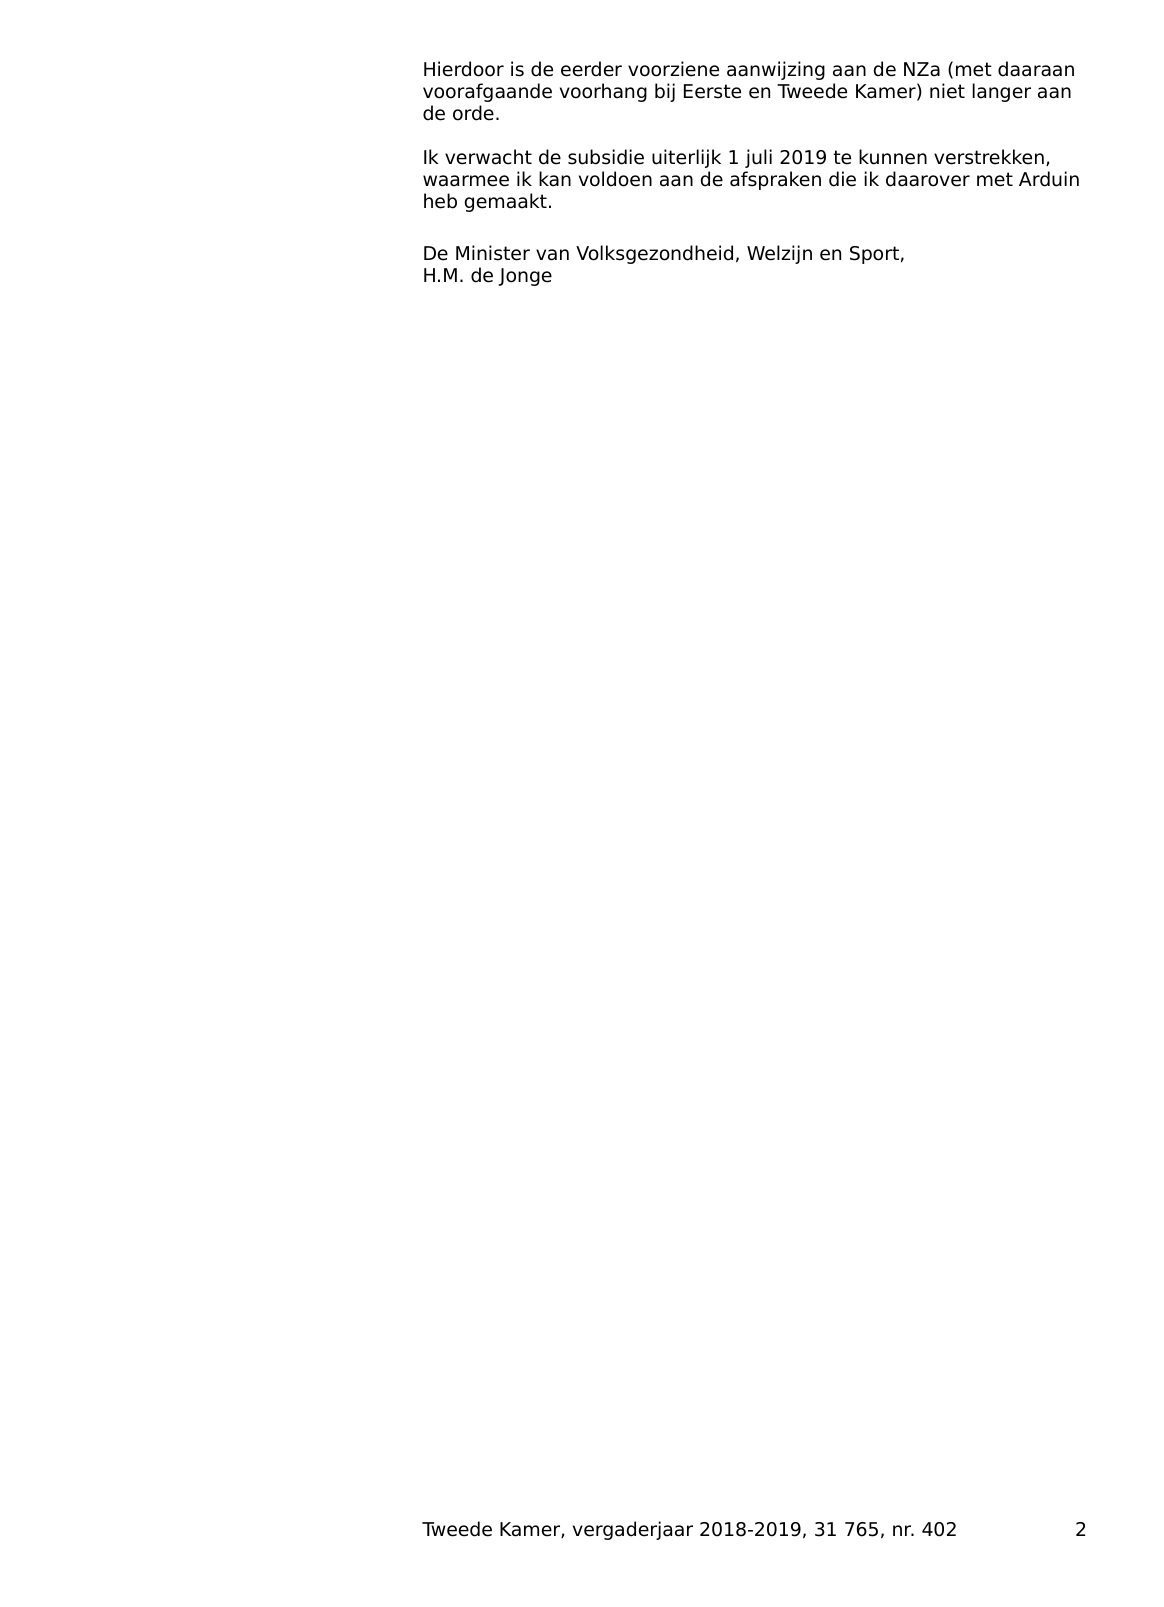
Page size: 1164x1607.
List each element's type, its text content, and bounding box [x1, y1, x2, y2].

text De Minister van Volksgezondheid, Welzijn en Sport, H.M. de Jonge [422, 243, 1087, 287]
text Ik verwacht de subsidie uiterlijk 1 juli 2019 te kunnen verstrekken, waarmee ik kan voldoen aan de afspraken die ik daarover met Arduin heb gemaakt. [422, 147, 1087, 213]
text Hierdoor is de eerder voorziene aanwijzing aan de NZa (met daaraan voorafgaande voorhang bij Eerste en Tweede Kamer) niet langer aan de orde. [422, 59, 1087, 125]
